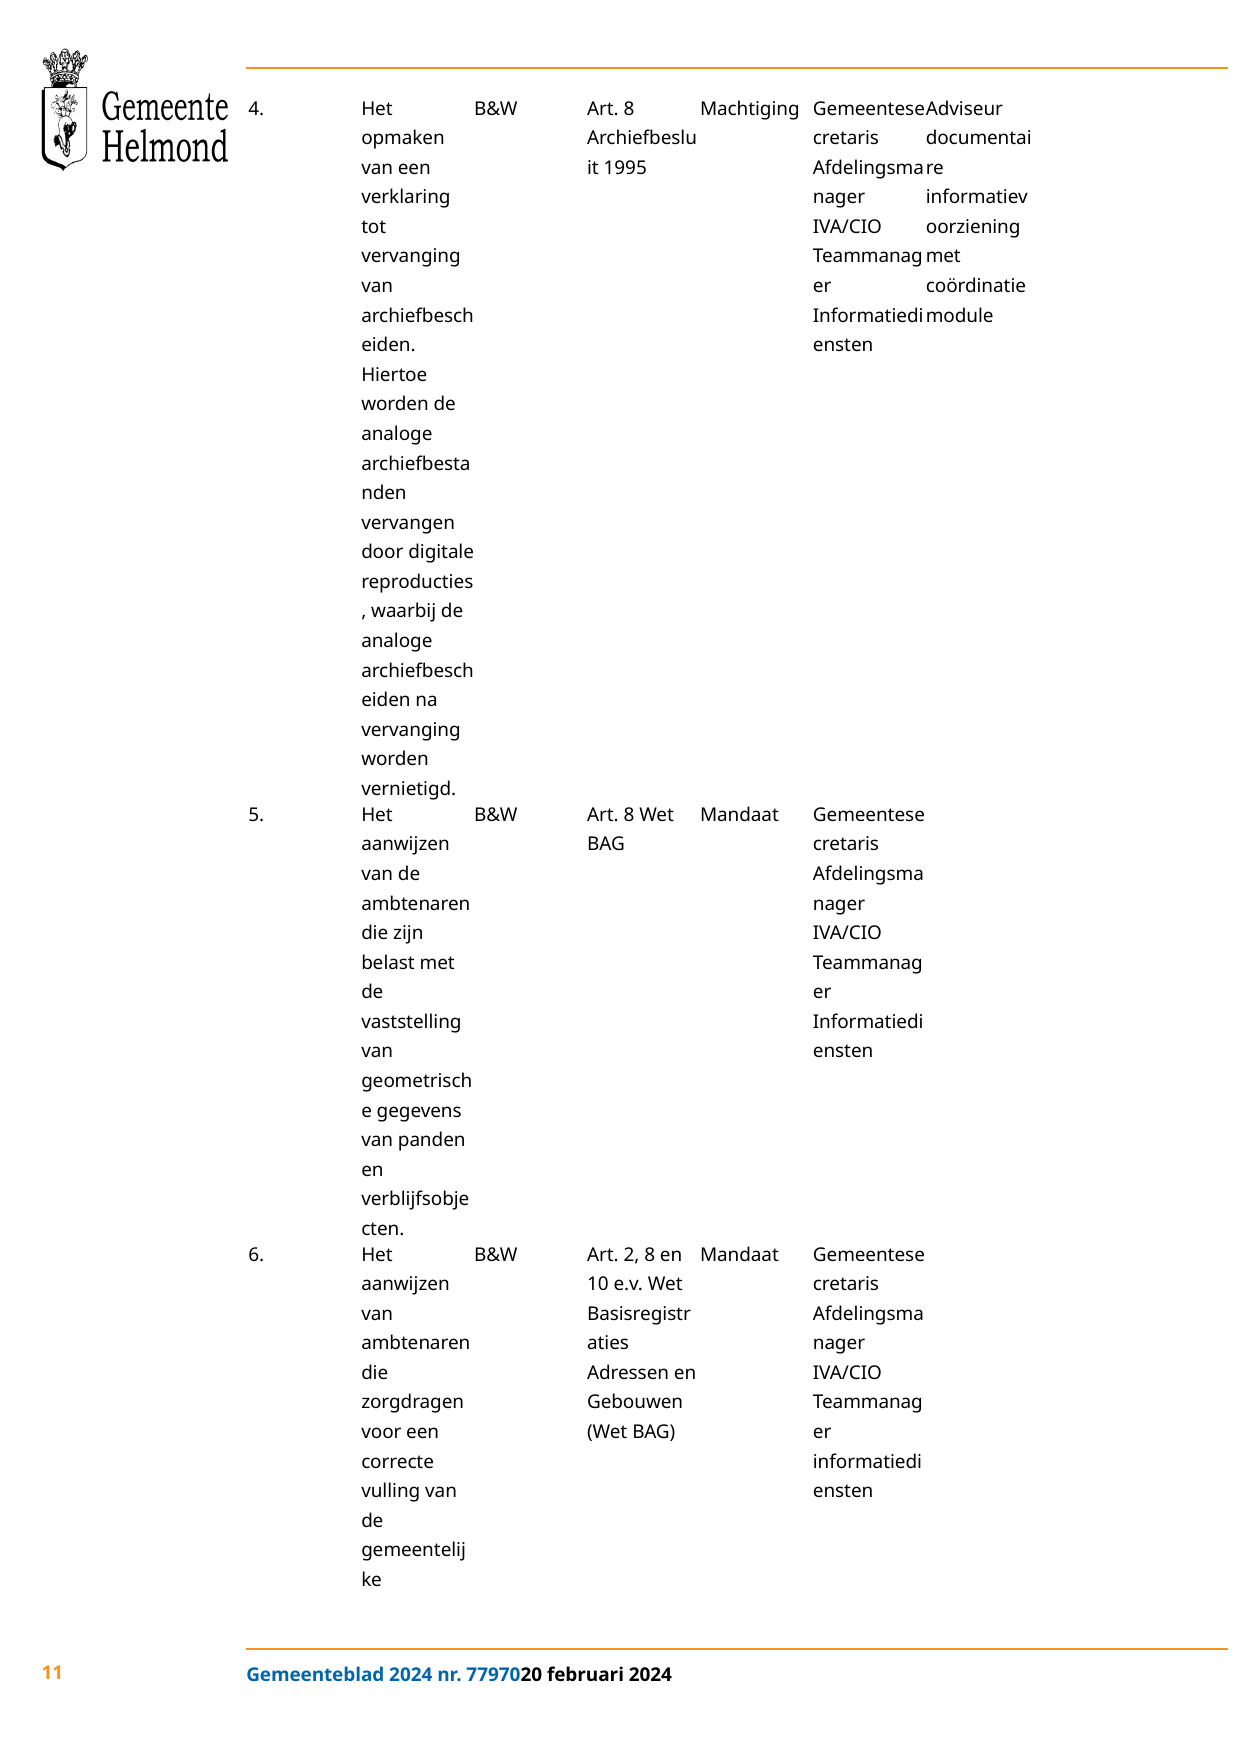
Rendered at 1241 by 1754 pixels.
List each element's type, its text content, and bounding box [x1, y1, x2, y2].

table_cell Het opmaken van een verklaring tot vervanging van archiefbescheiden. Hiertoe worden de analoge archiefbestanden vervangen door digitale reproducties, waarbij de analoge archiefbescheiden na vervanging worden vernietigd. [361, 95, 474, 801]
table_cell [1039, 801, 1152, 1241]
table_cell Mandaat [700, 801, 813, 1241]
table_cell Gemeentesecretaris Afdelingsmanager IVA/CIO Teammanager Informatiediensten [813, 801, 926, 1241]
picture [41, 47, 231, 172]
table_cell Mandaat [700, 1241, 813, 1592]
table_cell Machtiging [700, 95, 813, 801]
table_cell [1039, 1241, 1152, 1592]
table_cell [1039, 95, 1152, 801]
table_cell [926, 801, 1038, 1241]
table_cell 4. [248, 95, 361, 801]
table_cell B&W [474, 801, 587, 1241]
table_cell Art. 8 Wet BAG [587, 801, 700, 1241]
table_cell B&W [474, 1241, 587, 1592]
table_cell Het aanwijzen van ambtenaren die zorgdragen voor een correcte vulling van de gemeentelijke [361, 1241, 474, 1592]
table_cell 5. [248, 801, 361, 1241]
table_cell Art. 2, 8 en 10 e.v. Wet Basisregistraties Adressen en Gebouwen (Wet BAG) [587, 1241, 700, 1592]
table_cell Gemeentesecretaris Afdelingsmanager IVA/CIO Teammanager informatiediensten [813, 1241, 926, 1592]
table_cell Het aanwijzen van de ambtenaren die zijn belast met de vaststelling van geometrische gegevens van panden en verblijfsobjecten. [361, 801, 474, 1241]
table_cell Gemeentesecretaris Afdelingsmanager IVA/CIO Teammanager Informatiediensten [813, 95, 926, 801]
table_cell B&W [474, 95, 587, 801]
table_cell [926, 1241, 1038, 1592]
table_cell 6. [248, 1241, 361, 1592]
table_cell Art. 8 Archiefbesluit 1995 [587, 95, 700, 801]
table_cell Adviseur documentaire informatievoorziening met coördinatiemodule [926, 95, 1038, 801]
